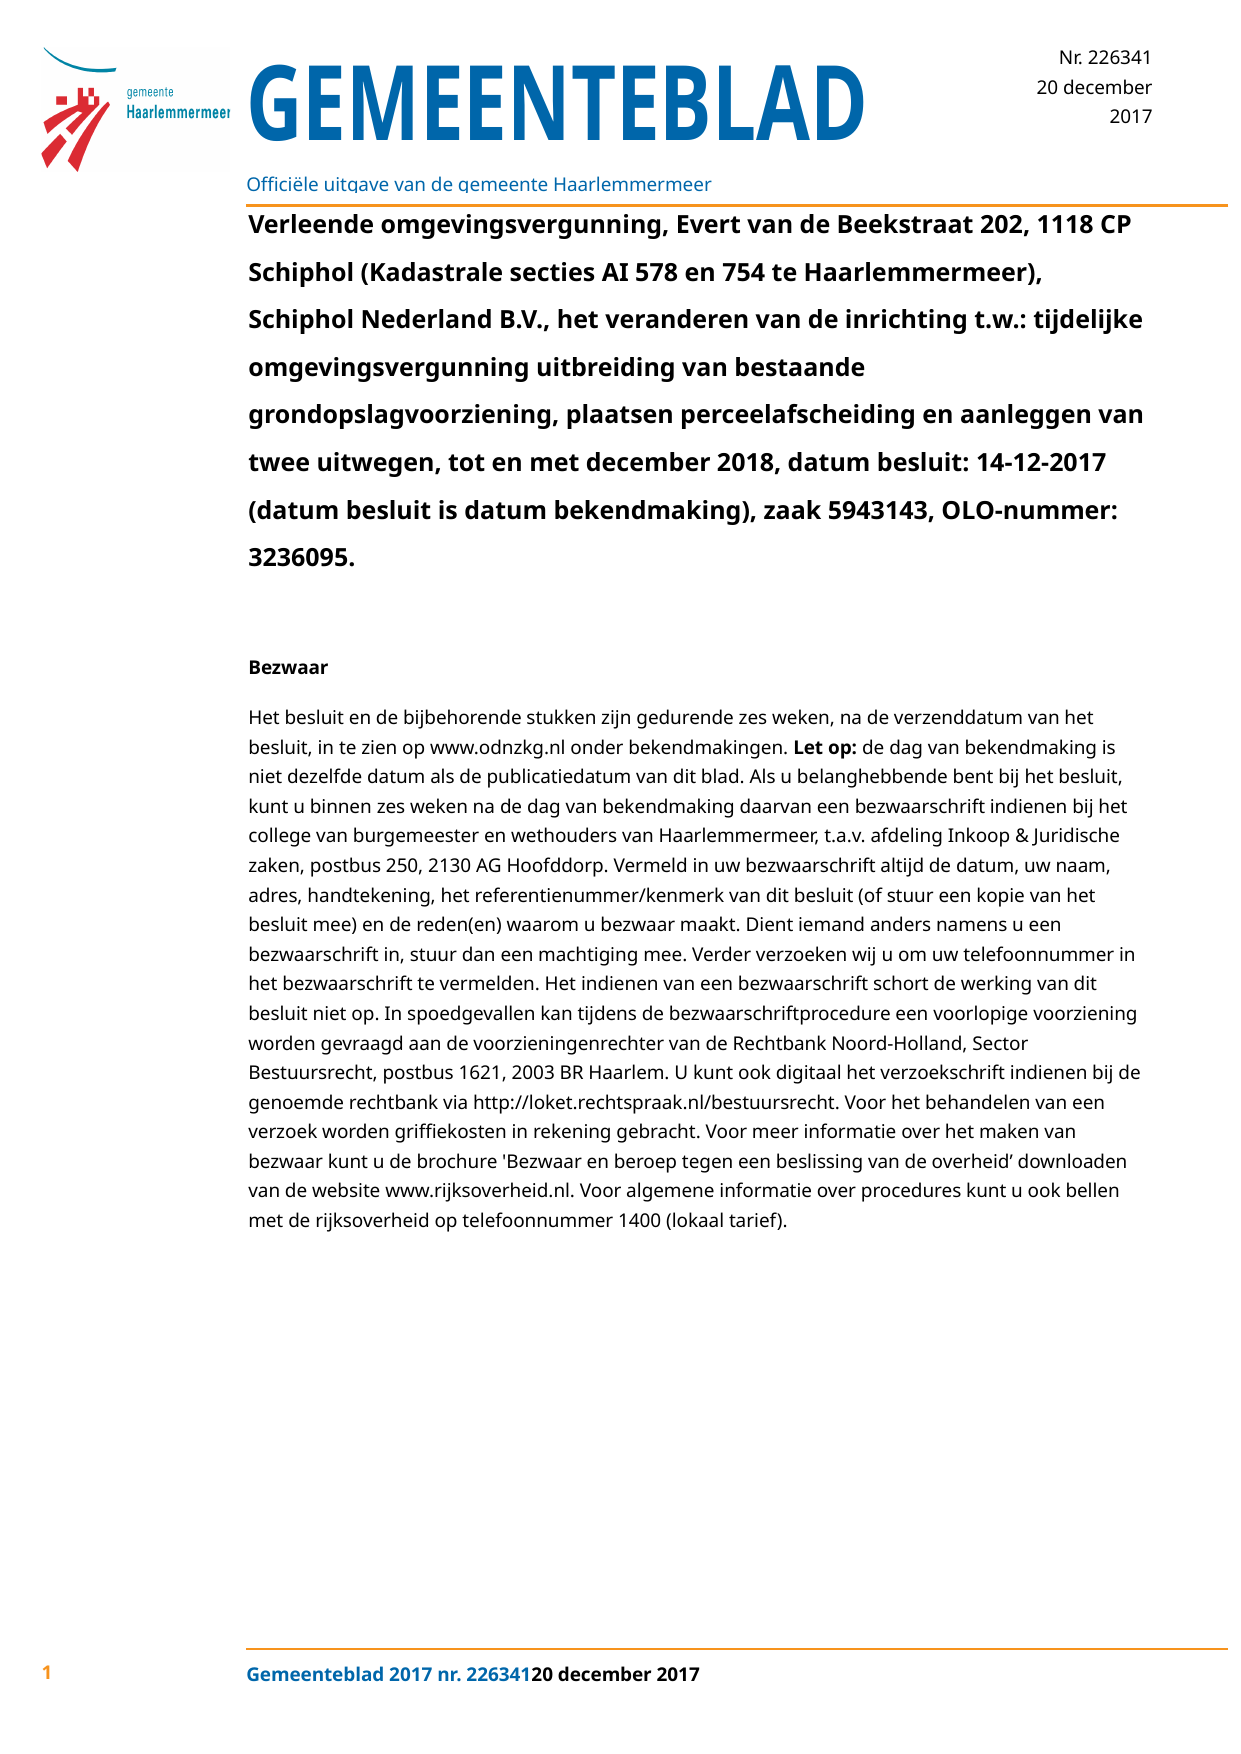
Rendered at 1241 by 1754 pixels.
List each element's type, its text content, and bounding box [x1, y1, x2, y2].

text Bezwaar [248, 654, 1152, 680]
text Het besluit en de bijbehorende stukken zijn gedurende zes weken, na de verzenddatum van het besluit, in te zien op www.odnzkg.nl onder bekendmakingen. Let op: de dag van bekendmaking is niet dezelfde datum als de publicatiedatum van dit blad. Als u belanghebbende bent bij het besluit, kunt u binnen zes weken na de dag van bekendmaking daarvan een bezwaarschrift indienen bij het college van burgemeester en wethouders van Haarlemmermeer, t.a.v. afdeling Inkoop & Juridische zaken, postbus 250, 2130 AG Hoofddorp. Vermeld in uw bezwaarschrift altijd de datum, uw naam, adres, handtekening, het referentienummer/kenmerk van dit besluit (of stuur een kopie van het besluit mee) en de reden(en) waarom u bezwaar maakt. Dient iemand anders namens u een bezwaarschrift in, stuur dan een machtiging mee. Verder verzoeken wij u om uw telefoonnummer in het bezwaarschrift te vermelden. Het indienen van een bezwaarschrift schort de werking van dit besluit niet op. In spoedgevallen kan tijdens de bezwaarschriftprocedure een voorlopige voorziening worden gevraagd aan de voorzieningenrechter van de Rechtbank Noord-Holland, Sector Bestuursrecht, postbus 1621, 2003 BR Haarlem. U kunt ook digitaal het verzoekschrift indienen bij de genoemde rechtbank via http://loket.rechtspraak.nl/bestuursrecht. Voor het behandelen van een verzoek worden griffiekosten in rekening gebracht. Voor meer informatie over het maken van bezwaar kunt u de brochure 'Bezwaar en beroep tegen een beslissing van de overheid’ downloaden van de website www.rijksoverheid.nl. Voor algemene informatie over procedures kunt u ook bellen met de rijksoverheid op telefoonnummer 1400 (lokaal tarief). [248, 704, 1152, 1233]
text Verleende omgevingsvergunning, Evert van de Beekstraat 202, 1118 CP Schiphol (Kadastrale secties AI 578 en 754 te Haarlemmermeer), Schiphol Nederland B.V., het veranderen van de inrichting t.w.: tijdelijke omgevingsvergunning uitbreiding van bestaande grondopslagvoorziening, plaatsen perceelafscheiding en aanleggen van twee uitwegen, tot en met december 2018, datum besluit: 14-12-2017 (datum besluit is datum bekendmaking), zaak 5943143, OLO-nummer: 3236095. [248, 207, 1152, 574]
picture [41, 47, 231, 172]
